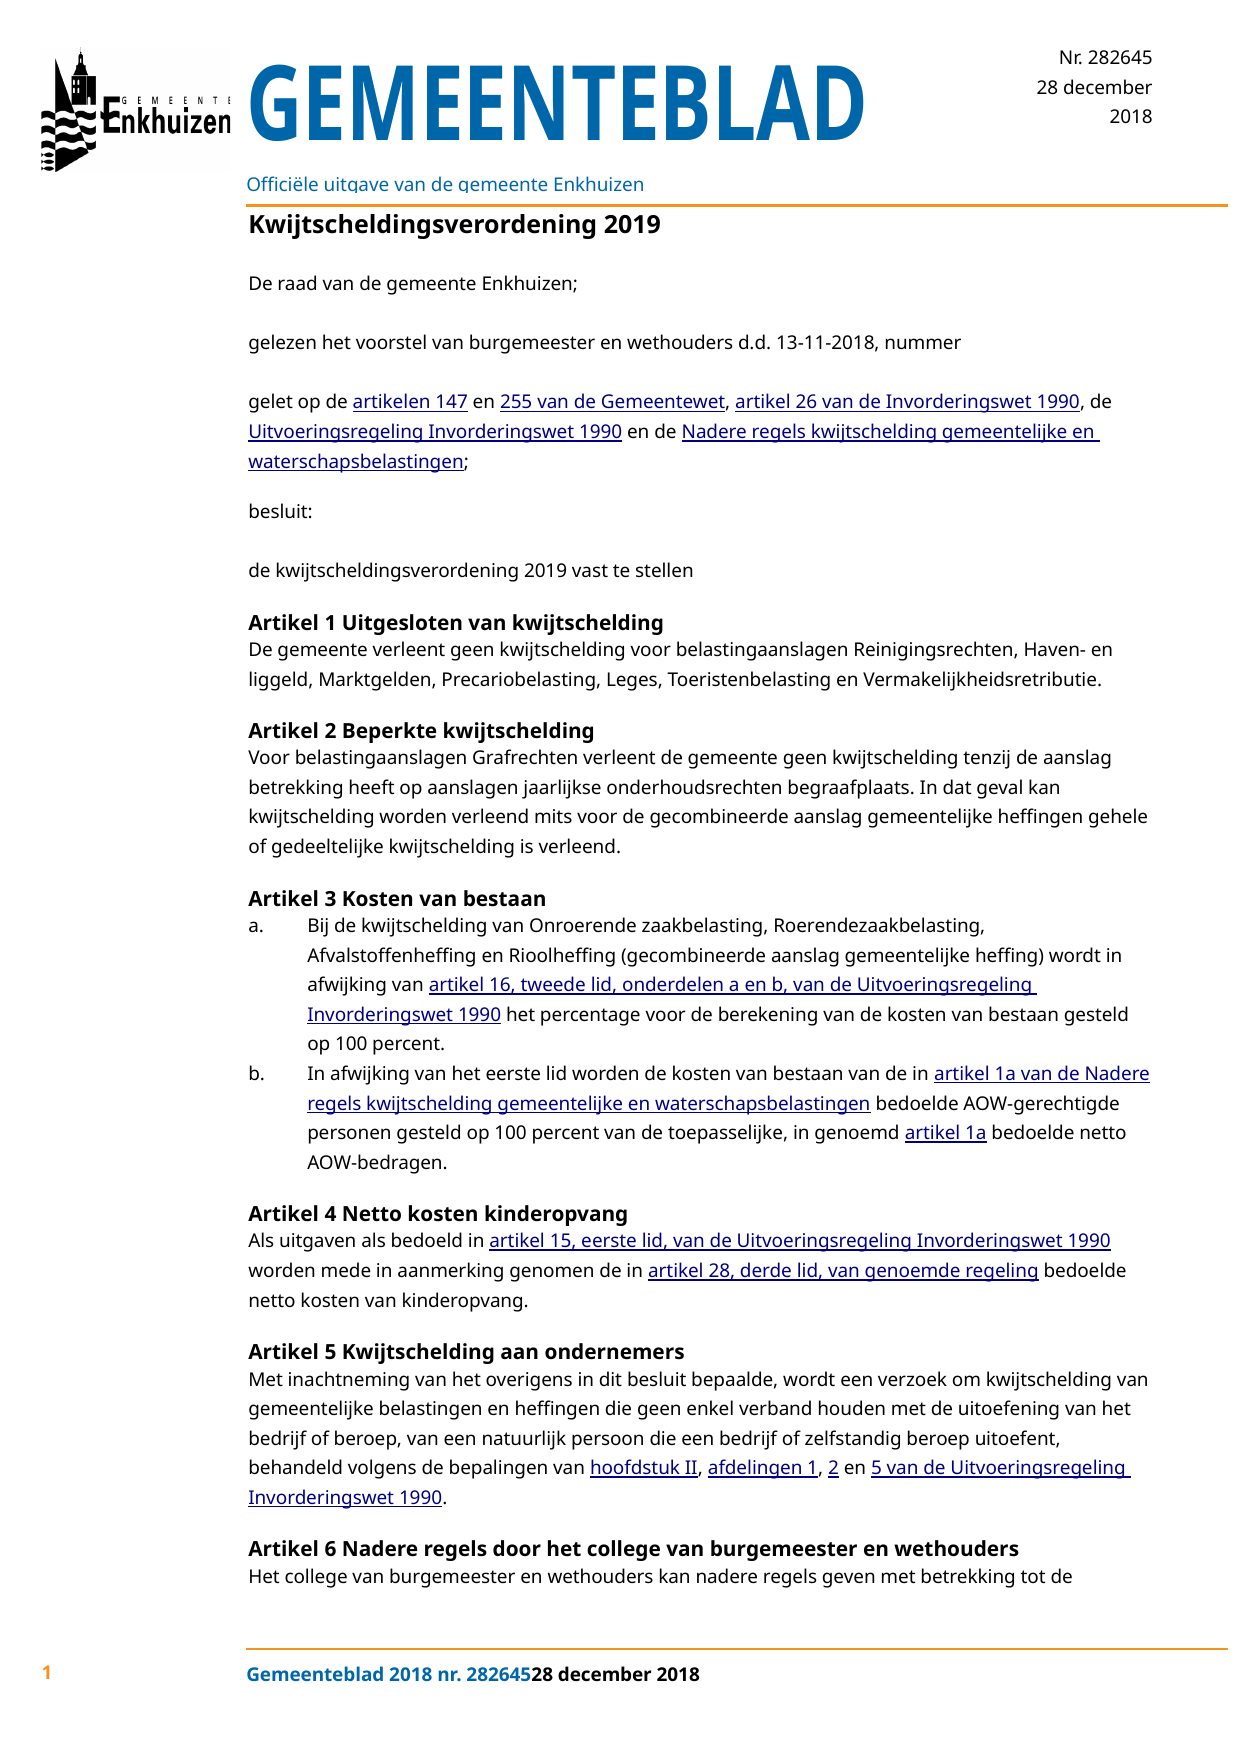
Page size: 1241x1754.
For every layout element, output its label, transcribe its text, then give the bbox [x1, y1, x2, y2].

text Het college van burgemeester en wethouders kan nadere regels geven met betrekking tot de [248, 1563, 1152, 1589]
text Artikel 6 Nadere regels door het college van burgemeester en wethouders [248, 1534, 1152, 1563]
text gelet op de artikelen 147 en 255 van de Gemeentewet, artikel 26 van de Invorderingswet 1990, de Uitvoeringsregeling Invorderingswet 1990 en de Nadere regels kwijtschelding gemeentelijke en waterschapsbelastingen; [248, 389, 1152, 473]
text Kwijtscheldingsverordening 2019 [248, 207, 1152, 241]
text de kwijtscheldingsverordening 2019 vast te stellen [248, 557, 1152, 583]
text gelezen het voorstel van burgemeester en wethouders d.d. 13-11-2018, nummer [248, 329, 1152, 355]
text Artikel 2 Beperkte kwijtschelding [248, 716, 1152, 744]
list Bij de kwijtschelding van Onroerende zaakbelasting, Roerendezaakbelasting, Afvalstoffenheffing en Rioolheffing (gecombineerde aanslag gemeentelijke heffing) wordt in afwijking van artikel 16, tweede lid, onderdelen a en b, van de Uitvoeringsregeling Invorderingswet 1990 het percentage voor de berekening van de kosten van bestaan gesteld op 100 percent. [248, 912, 1152, 1056]
text Artikel 3 Kosten van bestaan [248, 884, 1152, 912]
text besluit: [248, 498, 1152, 524]
text Met inachtneming van het overigens in dit besluit bepaalde, wordt een verzoek om kwijtschelding van gemeentelijke belastingen en heffingen die geen enkel verband houden met de uitoefening van het bedrijf of beroep, van een natuurlijk persoon die een bedrijf of zelfstandig beroep uitoefent, behandeld volgens de bepalingen van hoofdstuk II, afdelingen 1, 2 en 5 van de Uitvoeringsregeling Invorderingswet 1990. [248, 1366, 1152, 1510]
text Artikel 4 Netto kosten kinderopvang [248, 1199, 1152, 1228]
picture [41, 47, 231, 172]
text Artikel 5 Kwijtschelding aan ondernemers [248, 1337, 1152, 1366]
text Artikel 1 Uitgesloten van kwijtschelding [248, 608, 1152, 636]
text Voor belastingaanslagen Grafrechten verleent de gemeente geen kwijtschelding tenzij de aanslag betrekking heeft op aanslagen jaarlijkse onderhoudsrechten begraafplaats. In dat geval kan kwijtschelding worden verleend mits voor de gecombineerde aanslag gemeentelijke heffingen gehele of gedeeltelijke kwijtschelding is verleend. [248, 744, 1152, 859]
text Als uitgaven als bedoeld in artikel 15, eerste lid, van de Uitvoeringsregeling Invorderingswet 1990 worden mede in aanmerking genomen de in artikel 28, derde lid, van genoemde regeling bedoelde netto kosten van kinderopvang. [248, 1228, 1152, 1313]
list In afwijking van het eerste lid worden de kosten van bestaan van de in artikel 1a van de Nadere regels kwijtschelding gemeentelijke en waterschapsbelastingen bedoelde AOW-gerechtigde personen gesteld op 100 percent van de toepasselijke, in genoemd artikel 1a bedoelde netto AOW-bedragen. [248, 1060, 1152, 1174]
text De raad van de gemeente Enkhuizen; [248, 270, 1152, 296]
text De gemeente verleent geen kwijtschelding voor belastingaanslagen Reinigingsrechten, Haven- en liggeld, Marktgelden, Precariobelasting, Leges, Toeristenbelasting en Vermakelijkheidsretributie. [248, 636, 1152, 691]
